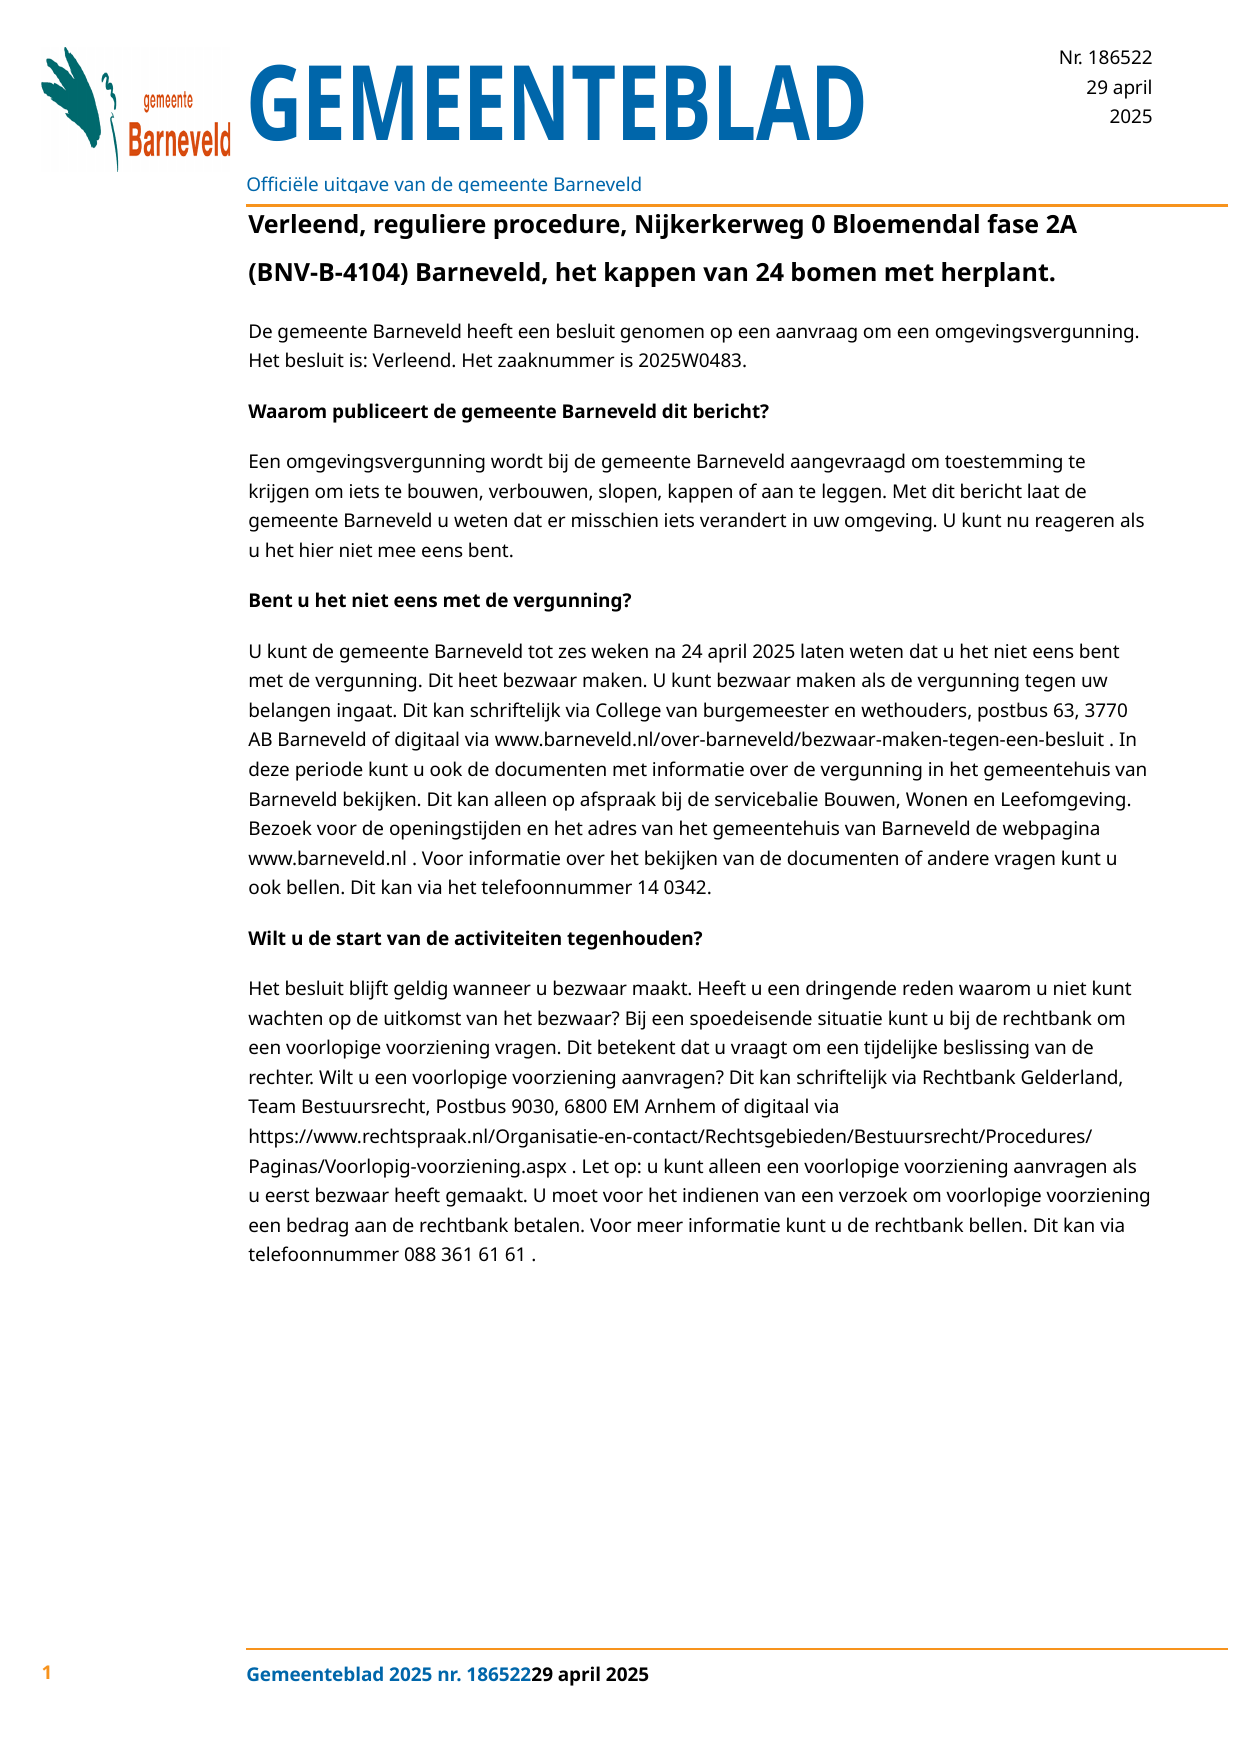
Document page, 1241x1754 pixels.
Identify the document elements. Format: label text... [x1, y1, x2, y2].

picture [41, 47, 231, 172]
text Wilt u de start van de activiteiten tegenhouden? [248, 925, 1152, 951]
text Het besluit blijft geldig wanneer u bezwaar maakt. Heeft u een dringende reden waarom u niet kunt wachten op de uitkomst van het bezwaar? Bij een spoedeisende situatie kunt u bij de rechtbank om een voorlopige voorziening vragen. Dit betekent dat u vraagt om een tijdelijke beslissing van de rechter. Wilt u een voorlopige voorziening aanvragen? Dit kan schriftelijk via Rechtbank Gelderland, Team Bestuursrecht, Postbus 9030, 6800 EM Arnhem of digitaal via https://www.rechtspraak.nl/Organisatie-en-contact/Rechtsgebieden/Bestuursrecht/Procedures/Paginas/Voorlopig-voorziening.aspx . Let op: u kunt alleen een voorlopige voorziening aanvragen als u eerst bezwaar heeft gemaakt. U moet voor het indienen van een verzoek om voorlopige voorziening een bedrag aan de rechtbank betalen. Voor meer informatie kunt u de rechtbank bellen. Dit kan via telefoonnummer 088 361 61 61 . [248, 975, 1152, 1267]
text Verleend, reguliere procedure, Nijkerkerweg 0 Bloemendal fase 2A (BNV-B-4104) Barneveld, het kappen van 24 bomen met herplant. [248, 207, 1152, 288]
text U kunt de gemeente Barneveld tot zes weken na 24 april 2025 laten weten dat u het niet eens bent met de vergunning. Dit heet bezwaar maken. U kunt bezwaar maken als de vergunning tegen uw belangen ingaat. Dit kan schriftelijk via College van burgemeester en wethouders, postbus 63, 3770 AB Barneveld of digitaal via www.barneveld.nl/over-barneveld/bezwaar-maken-tegen-een-besluit . In deze periode kunt u ook de documenten met informatie over de vergunning in het gemeentehuis van Barneveld bekijken. Dit kan alleen op afspraak bij de servicebalie Bouwen, Wonen en Leefomgeving. Bezoek voor de openingstijden en het adres van het gemeentehuis van Barneveld de webpagina www.barneveld.nl . Voor informatie over het bekijken van de documenten of andere vragen kunt u ook bellen. Dit kan via het telefoonnummer 14 0342. [248, 638, 1152, 900]
text De gemeente Barneveld heeft een besluit genomen op een aanvraag om een omgevingsvergunning. Het besluit is: Verleend. Het zaaknummer is 2025W0483. [248, 318, 1152, 373]
text Waarom publiceert de gemeente Barneveld dit bericht? [248, 398, 1152, 424]
text Bent u het niet eens met de vergunning? [248, 587, 1152, 613]
text Een omgevingsvergunning wordt bij de gemeente Barneveld aangevraagd om toestemming te krijgen om iets te bouwen, verbouwen, slopen, kappen of aan te leggen. Met dit bericht laat de gemeente Barneveld u weten dat er misschien iets verandert in uw omgeving. U kunt nu reageren als u het hier niet mee eens bent. [248, 448, 1152, 563]
